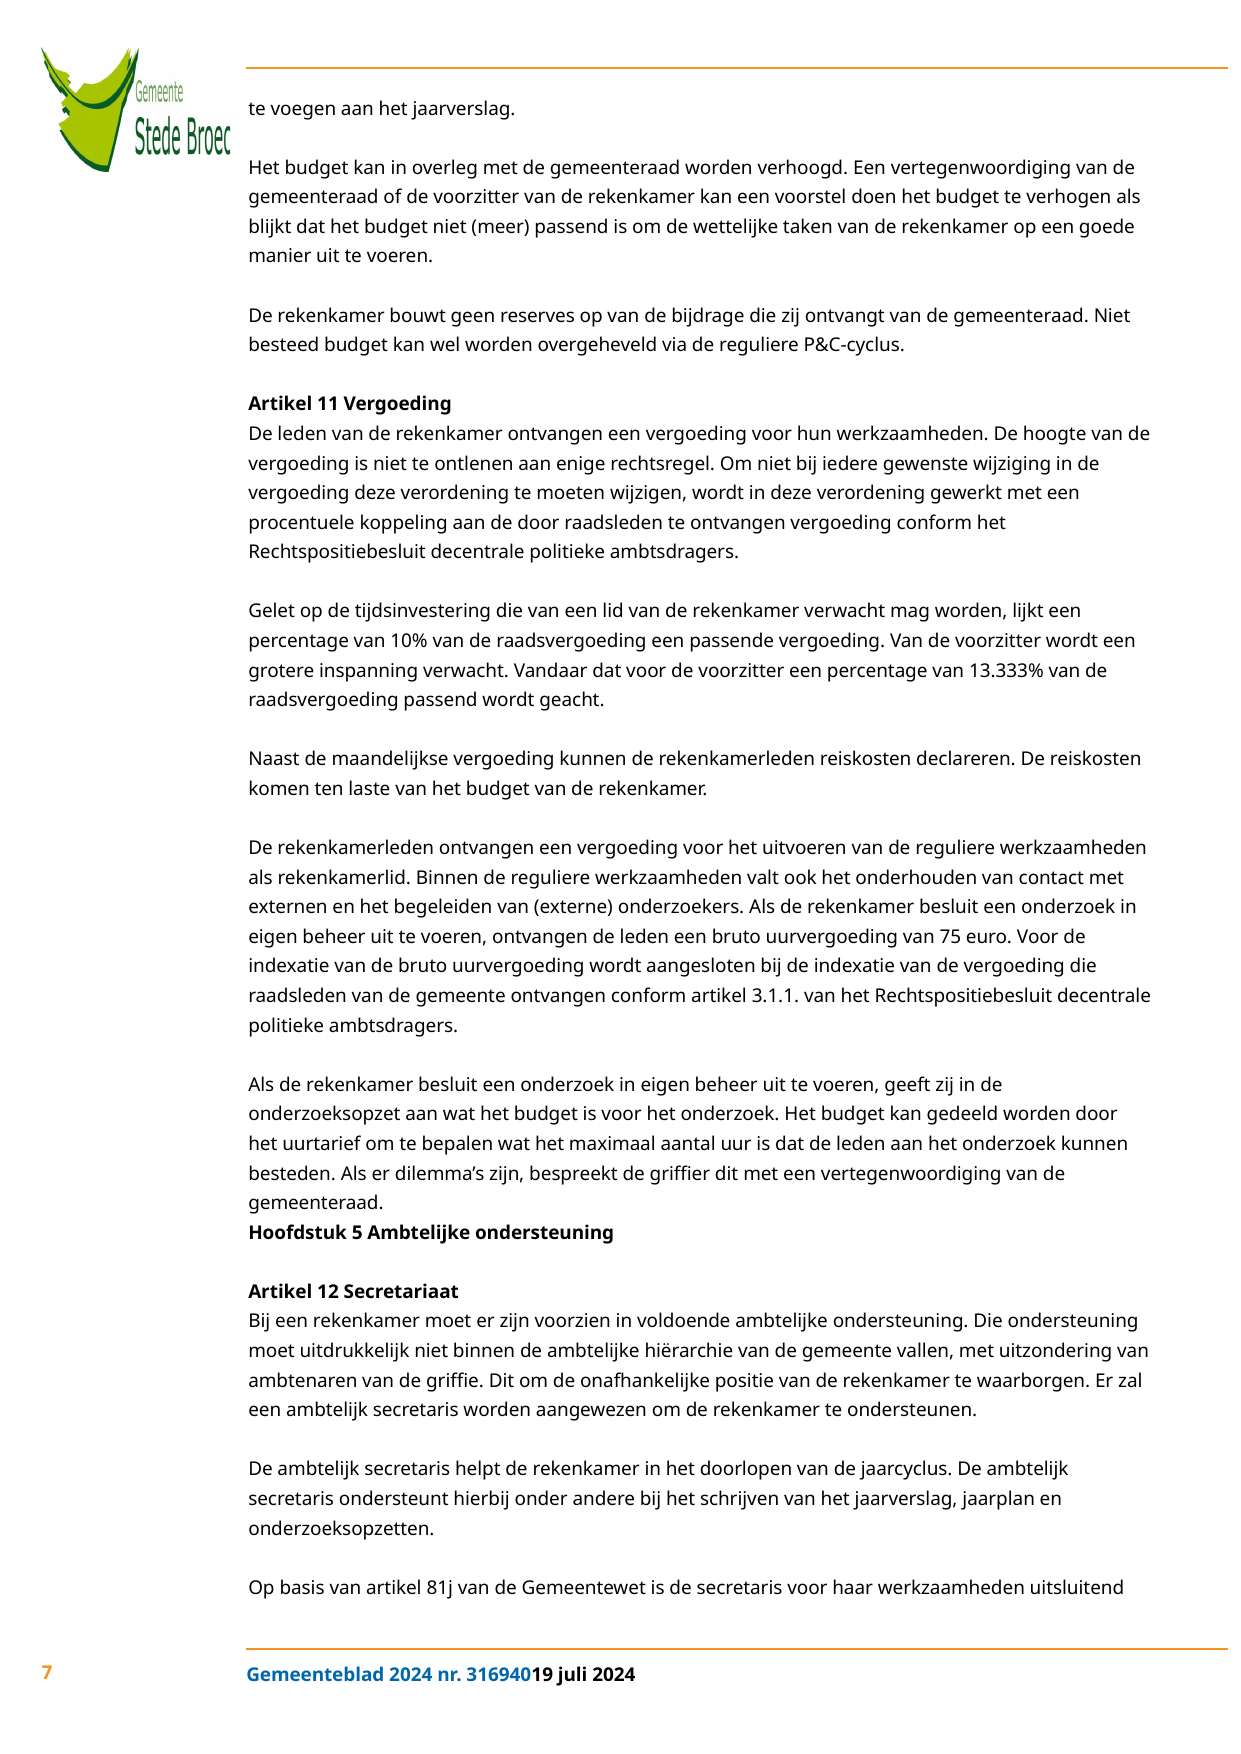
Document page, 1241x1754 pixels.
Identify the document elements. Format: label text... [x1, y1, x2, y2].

text De leden van de rekenkamer ontvangen een vergoeding voor hun werkzaamheden. De hoogte van de vergoeding is niet te ontlenen aan enige rechtsregel. Om niet bij iedere gewenste wijziging in de vergoeding deze verordening te moeten wijzigen, wordt in deze verordening gewerkt met een procentuele koppeling aan de door raadsleden te ontvangen vergoeding conform het Rechtspositiebesluit decentrale politieke ambtsdragers. [248, 420, 1152, 564]
text Het budget kan in overleg met de gemeenteraad worden verhoogd. Een vertegenwoordiging van de gemeenteraad of de voorzitter van de rekenkamer kan een voorstel doen het budget te verhogen als blijkt dat het budget niet (meer) passend is om de wettelijke taken van de rekenkamer op een goede manier uit te voeren. [248, 154, 1152, 268]
text Artikel 12 Secretariaat [248, 1278, 1152, 1304]
text De rekenkamer bouwt geen reserves op van de bijdrage die zij ontvangt van de gemeenteraad. Niet besteed budget kan wel worden overgeheveld via de reguliere P&C-cyclus. [248, 302, 1152, 357]
text Op basis van artikel 81j van de Gemeentewet is de secretaris voor haar werkzaamheden uitsluitend [248, 1574, 1152, 1600]
picture [41, 47, 231, 172]
text Als de rekenkamer besluit een onderzoek in eigen beheer uit te voeren, geeft zij in de onderzoeksopzet aan wat het budget is voor het onderzoek. Het budget kan gedeeld worden door het uurtarief om te bepalen wat het maximaal aantal uur is dat de leden aan het onderzoek kunnen besteden. Als er dilemma’s zijn, bespreekt de griffier dit met een vertegenwoordiging van de gemeenteraad. [248, 1071, 1152, 1215]
text Artikel 11 Vergoeding [248, 391, 1152, 416]
text Naast de maandelijkse vergoeding kunnen de rekenkamerleden reiskosten declareren. De reiskosten komen ten laste van het budget van de rekenkamer. [248, 746, 1152, 801]
text te voegen aan het jaarverslag. [248, 95, 1152, 121]
text Gelet op de tijdsinvestering die van een lid van de rekenkamer verwacht mag worden, lijkt een percentage van 10% van de raadsvergoeding een passende vergoeding. Van de voorzitter wordt een grotere inspanning verwacht. Vandaar dat voor de voorzitter een percentage van 13.333% van de raadsvergoeding passend wordt geacht. [248, 598, 1152, 712]
text Bij een rekenkamer moet er zijn voorzien in voldoende ambtelijke ondersteuning. Die ondersteuning moet uitdrukkelijk niet binnen de ambtelijke hiërarchie van de gemeente vallen, met uitzondering van ambtenaren van de griffie. Dit om de onafhankelijke positie van de rekenkamer te waarborgen. Er zal een ambtelijk secretaris worden aangewezen om de rekenkamer te ondersteunen. [248, 1308, 1152, 1422]
text De rekenkamerleden ontvangen een vergoeding voor het uitvoeren van de reguliere werkzaamheden als rekenkamerlid. Binnen de reguliere werkzaamheden valt ook het onderhouden van contact met externen en het begeleiden van (externe) onderzoekers. Als de rekenkamer besluit een onderzoek in eigen beheer uit te voeren, ontvangen de leden een bruto uurvergoeding van 75 euro. Voor de indexatie van de bruto uurvergoeding wordt aangesloten bij de indexatie van de vergoeding die raadsleden van de gemeente ontvangen conform artikel 3.1.1. van het Rechtspositiebesluit decentrale politieke ambtsdragers. [248, 834, 1152, 1038]
text De ambtelijk secretaris helpt de rekenkamer in het doorlopen van de jaarcyclus. De ambtelijk secretaris ondersteunt hierbij onder andere bij het schrijven van het jaarverslag, jaarplan en onderzoeksopzetten. [248, 1456, 1152, 1541]
text Hoofdstuk 5 Ambtelijke ondersteuning [248, 1219, 1152, 1245]
